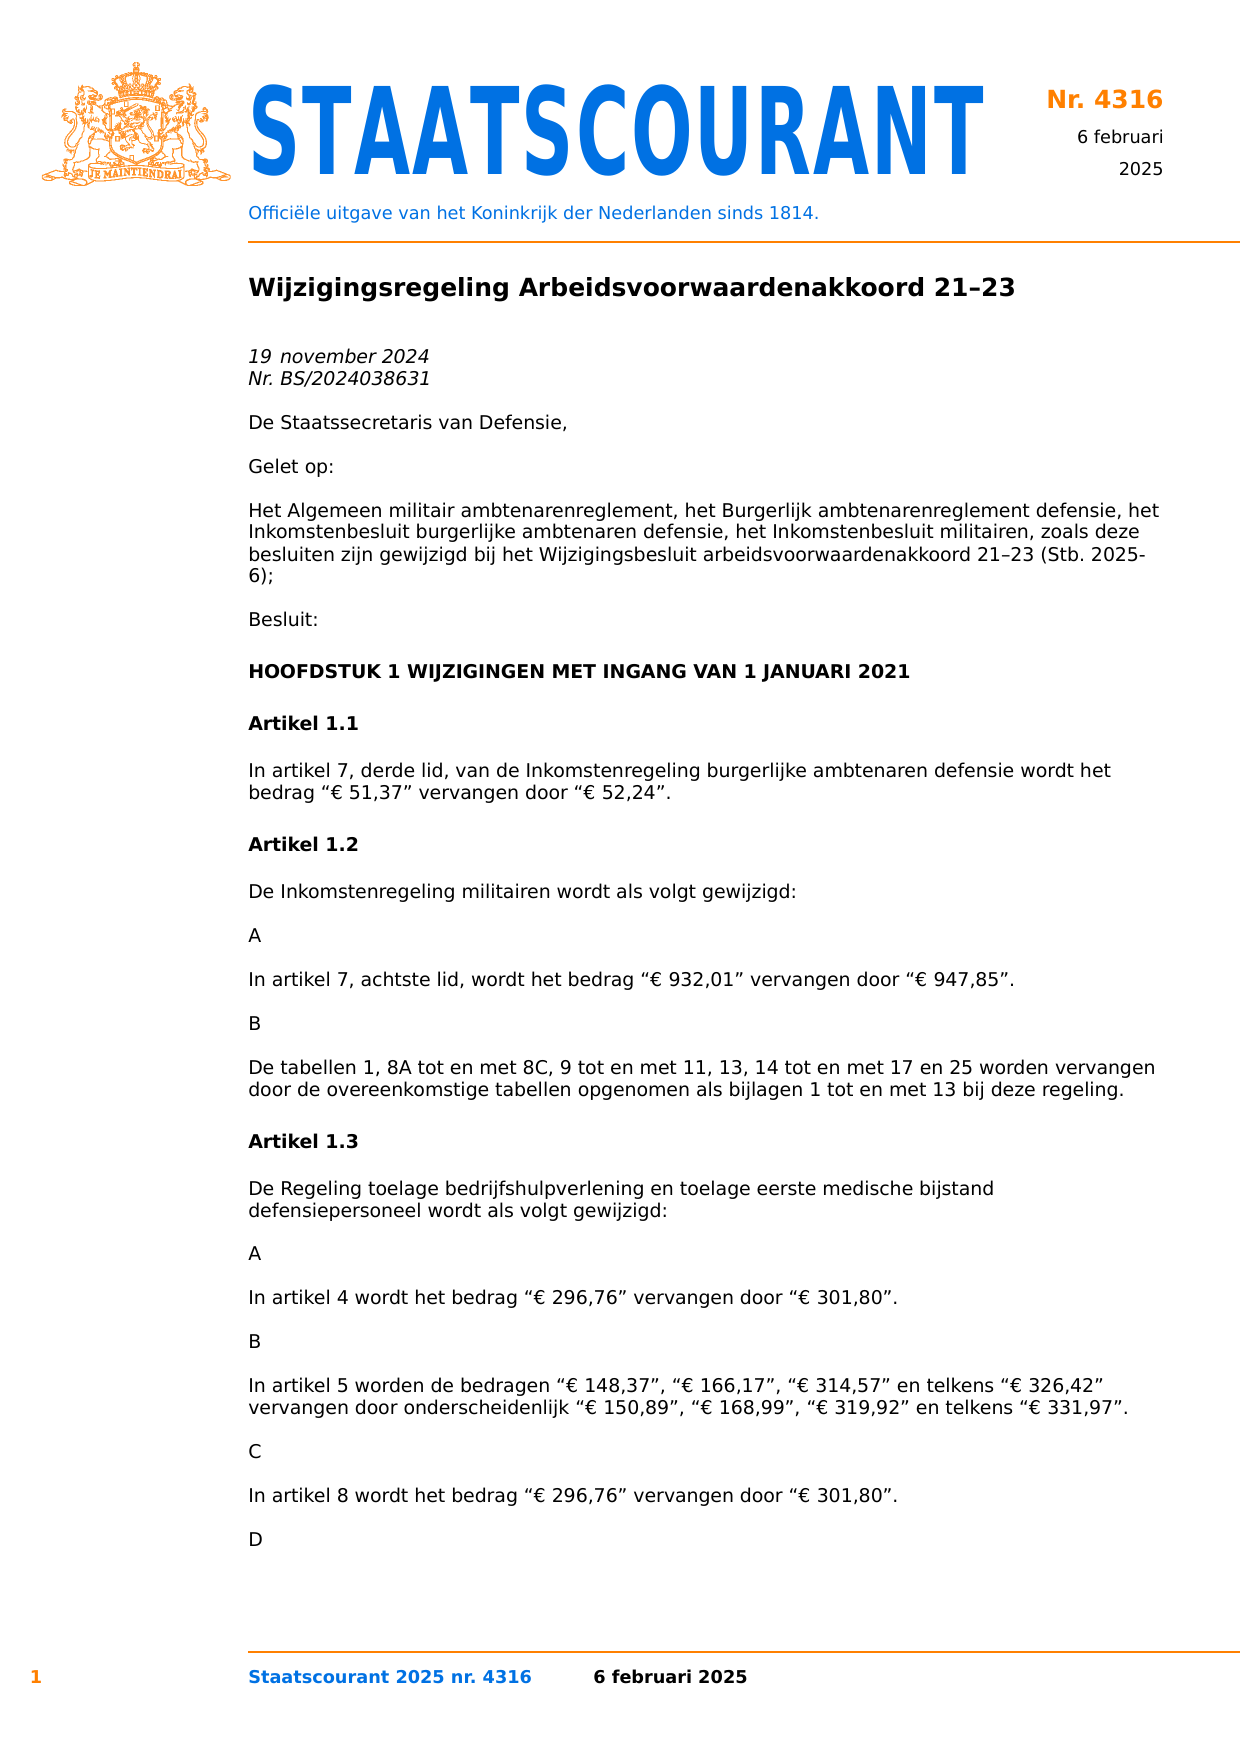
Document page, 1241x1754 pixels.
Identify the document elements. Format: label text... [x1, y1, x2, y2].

table_header STAATSCOURANT [248, 62, 998, 203]
subtitle Artikel 1.3 [248, 1131, 1163, 1152]
subtitle Wijzigingsregeling Arbeidsvoorwaardenakkoord 21–23 [248, 273, 1163, 302]
text De Inkomstenregeling militairen wordt als volgt gewijzigd: [248, 881, 1163, 903]
table_cell Officiële uitgave van het Koninkrijk der Nederlanden sinds 1814. [248, 203, 1240, 241]
text Nr. BS/2024038631 [248, 368, 1163, 390]
text In artikel 8 wordt het bedrag “€ 296,76” vervangen door “€ 301,80”. [248, 1484, 1163, 1507]
text In artikel 7, derde lid, van de Inkomstenregeling burgerlijke ambtenaren defensie wordt het bedrag “€ 51,37” vervangen door “€ 52,24”. [248, 760, 1163, 804]
text In artikel 4 wordt het bedrag “€ 296,76” vervangen door “€ 301,80”. [248, 1287, 1163, 1309]
text D [248, 1528, 1163, 1550]
table_cell 2025 [998, 153, 1240, 203]
text De Regeling toelage bedrijfshulpverlening en toelage eerste medische bijstand defensiepersoneel wordt als volgt gewijzigd: [248, 1177, 1163, 1221]
text De tabellen 1, 8A tot en met 8C, 9 tot en met 11, 13, 14 tot en met 17 en 25 worden vervangen door de overeenkomstige tabellen opgenomen als bijlagen 1 tot en met 13 bij deze regeling. [248, 1057, 1163, 1101]
text B [248, 1331, 1163, 1353]
text De Staatssecretaris van Defensie, [248, 412, 1163, 434]
text Besluit: [248, 609, 1163, 631]
text C [248, 1441, 1163, 1463]
subtitle Artikel 1.1 [248, 713, 1163, 735]
text Gelet op: [248, 456, 1163, 478]
text A [248, 1243, 1163, 1265]
table_header Nr. 4316 [998, 62, 1240, 121]
text In artikel 5 worden de bedragen “€ 148,37”, “€ 166,17”, “€ 314,57” en telkens “€ 326,42” vervangen door onderscheidenlijk “€ 150,89”, “€ 168,99”, “€ 319,92” en telkens “€ 331,97”. [248, 1375, 1163, 1419]
subtitle Artikel 1.2 [248, 834, 1163, 856]
text B [248, 1013, 1163, 1035]
text A [248, 925, 1163, 947]
subtitle HOOFDSTUK 1 WIJZIGINGEN MET INGANG VAN 1 JANUARI 2021 [248, 661, 1163, 683]
picture [41, 62, 231, 186]
text Het Algemeen militair ambtenarenreglement, het Burgerlijk ambtenarenreglement defensie, het Inkomstenbesluit burgerlijke ambtenaren defensie, het Inkomstenbesluit militairen, zoals deze besluiten zijn gewijzigd bij het Wijzigingsbesluit arbeidsvoorwaardenakkoord 21–23 (Stb. 2025-6); [248, 499, 1163, 587]
text 19 november 2024 [248, 346, 1163, 368]
table_header [25, 62, 248, 241]
text In artikel 7, achtste lid, wordt het bedrag “€ 932,01” vervangen door “€ 947,85”. [248, 969, 1163, 991]
table_cell 6 februari [998, 121, 1240, 153]
